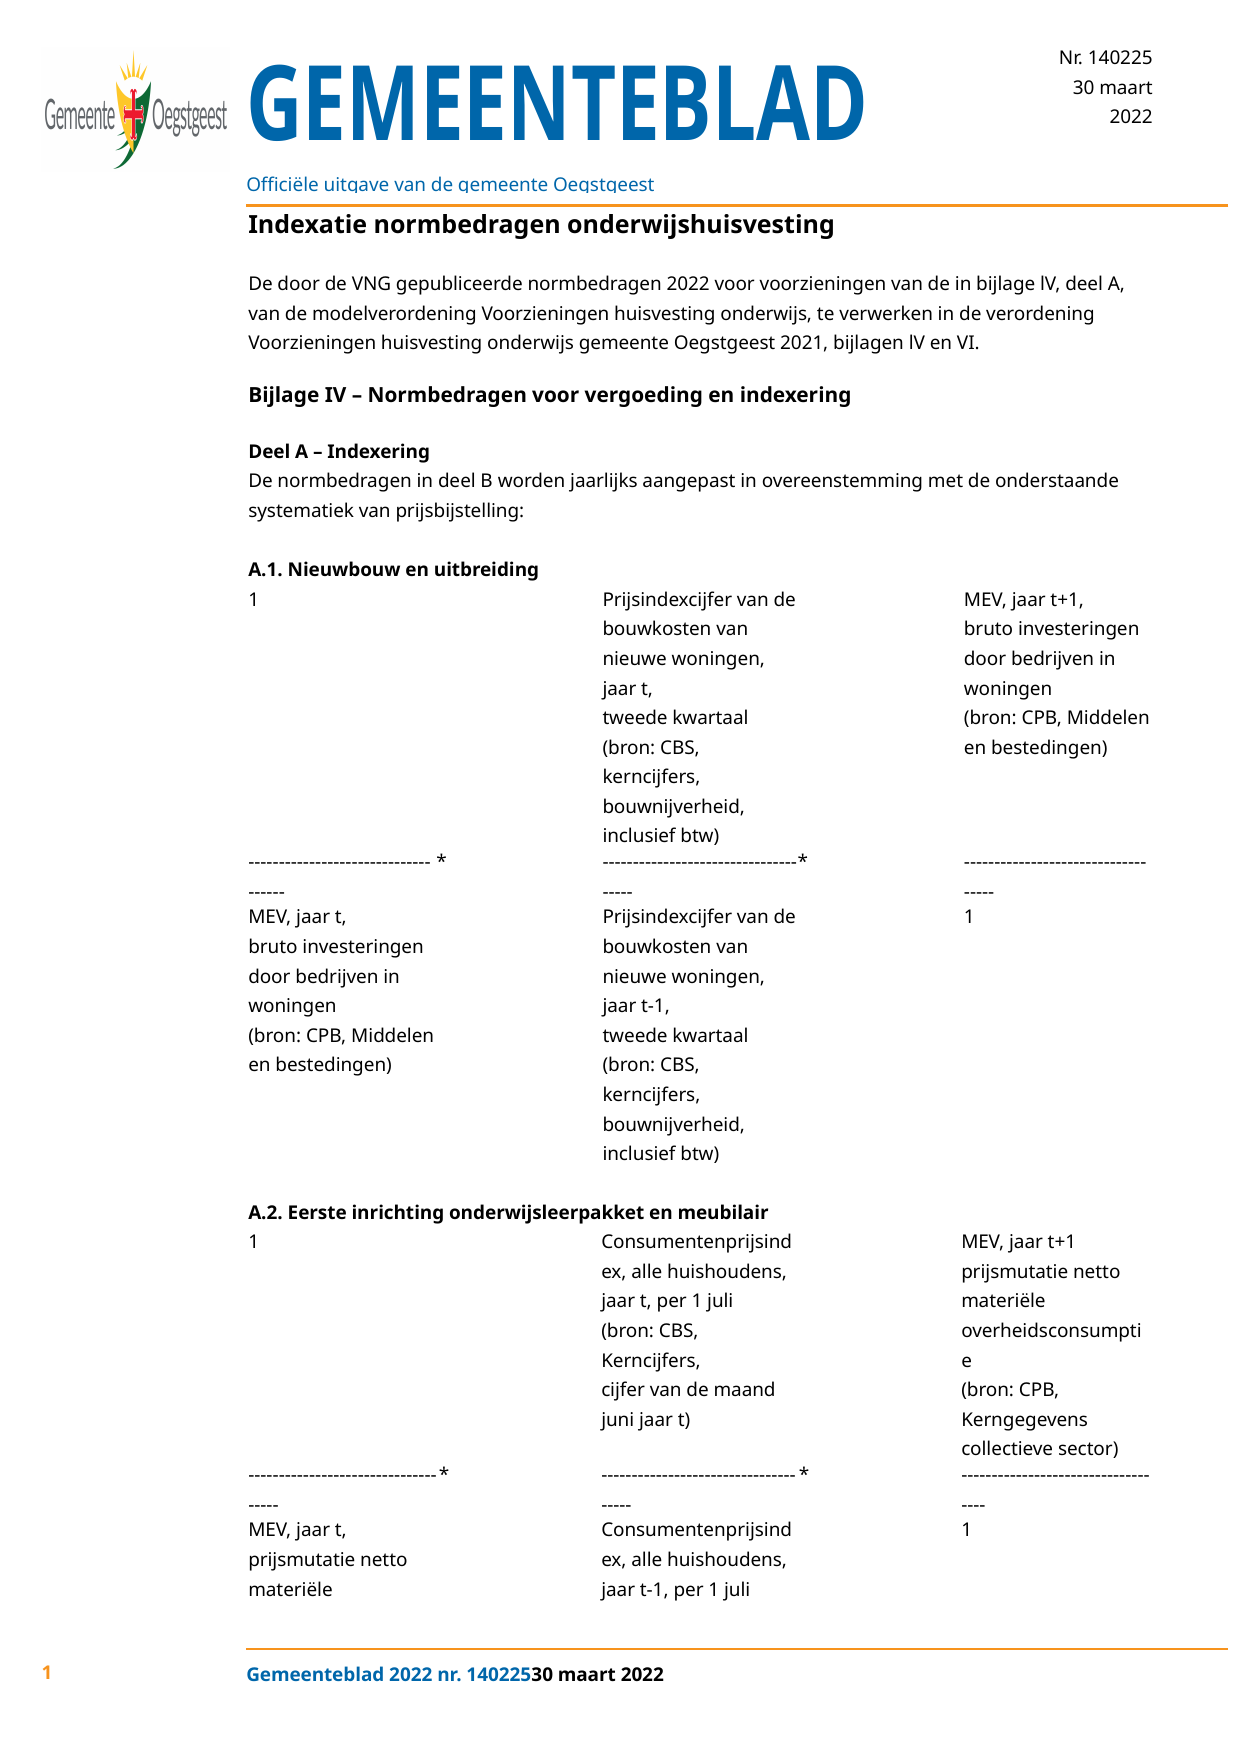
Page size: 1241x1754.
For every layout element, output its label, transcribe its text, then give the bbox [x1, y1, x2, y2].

table_header MEV, jaar t+1 prijsmutatie netto materiële overheidsconsumptie (bron: CPB, Kerngegevens collectieve sector) [961, 1229, 1152, 1461]
table_cell [798, 904, 964, 1166]
text Deel A – Indexering [248, 438, 1152, 464]
table_header 1 [248, 586, 436, 848]
table_cell [439, 1517, 601, 1602]
table_cell 1 [961, 1517, 1152, 1602]
table_cell * [798, 848, 964, 904]
table_header [798, 586, 964, 848]
text Bijlage IV – Normbedragen voor vergoeding en indexering [248, 380, 1152, 408]
table_cell ----------------------------------- [964, 848, 1152, 904]
table_cell * [799, 1461, 961, 1517]
table_cell [799, 1517, 961, 1602]
text De door de VNG gepubliceerde normbedragen 2022 voor voorzieningen van de in bijlage lV, deel A, van de modelverordening Voorzieningen huisvesting onderwijs, te verwerken in de verordening Voorzieningen huisvesting onderwijs gemeente Oegstgeest 2021, bijlagen lV en VI. [248, 270, 1152, 355]
table_header [439, 1229, 601, 1461]
table_cell ------------------------------------- [602, 848, 797, 904]
table_cell [436, 904, 602, 1166]
picture [41, 47, 231, 172]
table_cell ------------------------------------- [601, 1461, 799, 1517]
table_cell * [436, 848, 602, 904]
table_cell * [439, 1461, 601, 1517]
text A.1. Nieuwbouw en uitbreiding [248, 556, 1152, 582]
table_cell MEV, jaar t, bruto investeringen door bedrijven in woningen (bron: CPB, Middelen en bestedingen) [248, 904, 436, 1166]
text A.2. Eerste inrichting onderwijsleerpakket en meubilair [248, 1199, 1152, 1224]
table_header Prijsindexcijfer van de bouwkosten van nieuwe woningen, jaar t, tweede kwartaal (bron: CBS, kerncijfers, bouwnijverheid, inclusief btw) [602, 586, 797, 848]
table_header MEV, jaar t+1, bruto investeringen door bedrijven in woningen (bron: CPB, Middelen en bestedingen) [964, 586, 1152, 848]
table_cell ------------------------------------ [248, 848, 436, 904]
table_cell ----------------------------------- [961, 1461, 1152, 1517]
table_cell 1 [964, 904, 1152, 1166]
table_header Consumentenprijsindex, alle huishoudens, jaar t, per 1 juli (bron: CBS, Kerncijfers, cijfer van de maand juni jaar t) [601, 1229, 799, 1461]
table_cell Prijsindexcijfer van de bouwkosten van nieuwe woningen, jaar t-1, tweede kwartaal (bron: CBS, kerncijfers, bouwnijverheid, inclusief btw) [602, 904, 797, 1166]
table_header [436, 586, 602, 848]
text Indexatie normbedragen onderwijshuisvesting [248, 207, 1152, 241]
table_cell Consumentenprijsindex, alle huishoudens, jaar t-1, per 1 juli [601, 1517, 799, 1602]
text De normbedragen in deel B worden jaarlijks aangepast in overeenstemming met de onderstaande systematiek van prijsbijstelling: [248, 467, 1152, 523]
table_header [799, 1229, 961, 1461]
table_cell ------------------------------------ [248, 1461, 438, 1517]
table_cell MEV, jaar t, prijsmutatie netto materiële [248, 1517, 438, 1602]
table_header 1 [248, 1229, 438, 1461]
